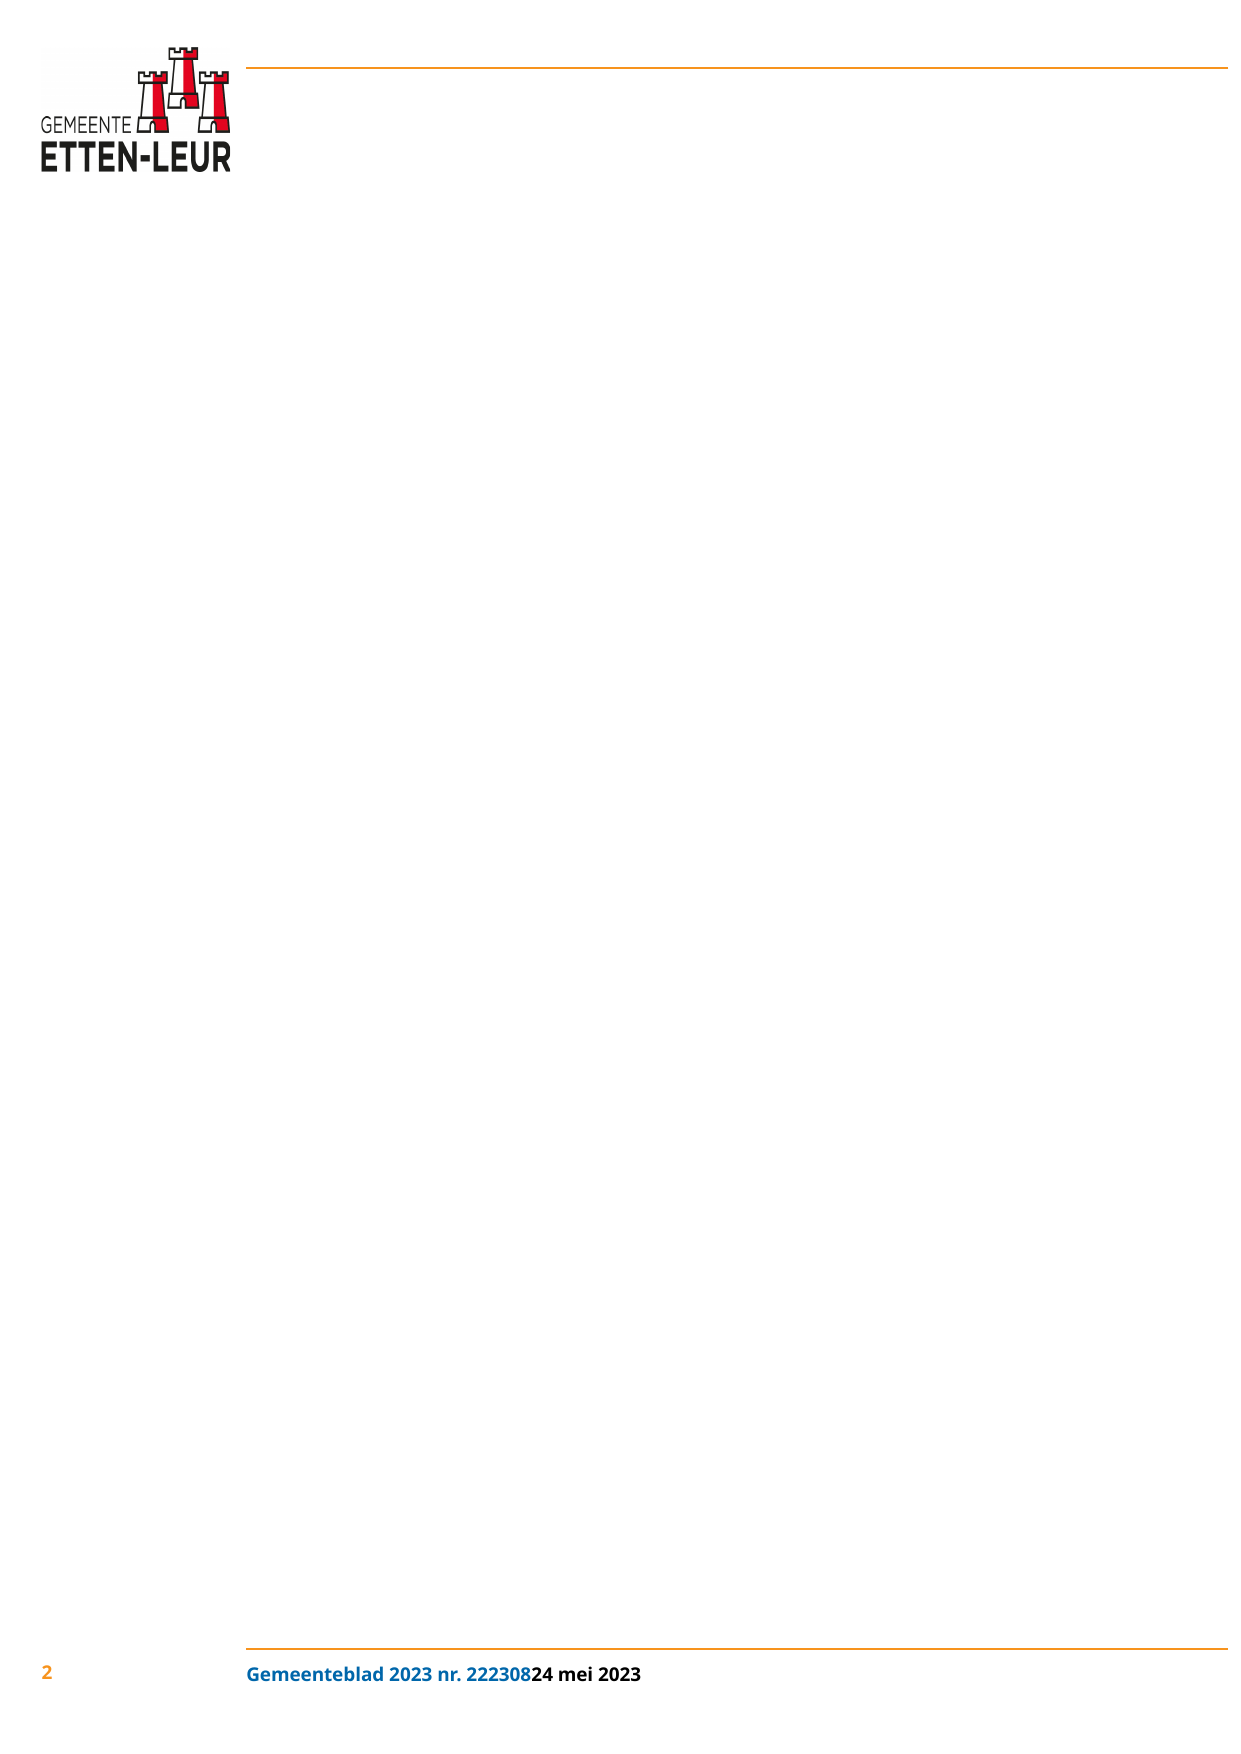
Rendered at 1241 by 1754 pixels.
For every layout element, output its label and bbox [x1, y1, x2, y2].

picture [41, 47, 231, 172]
